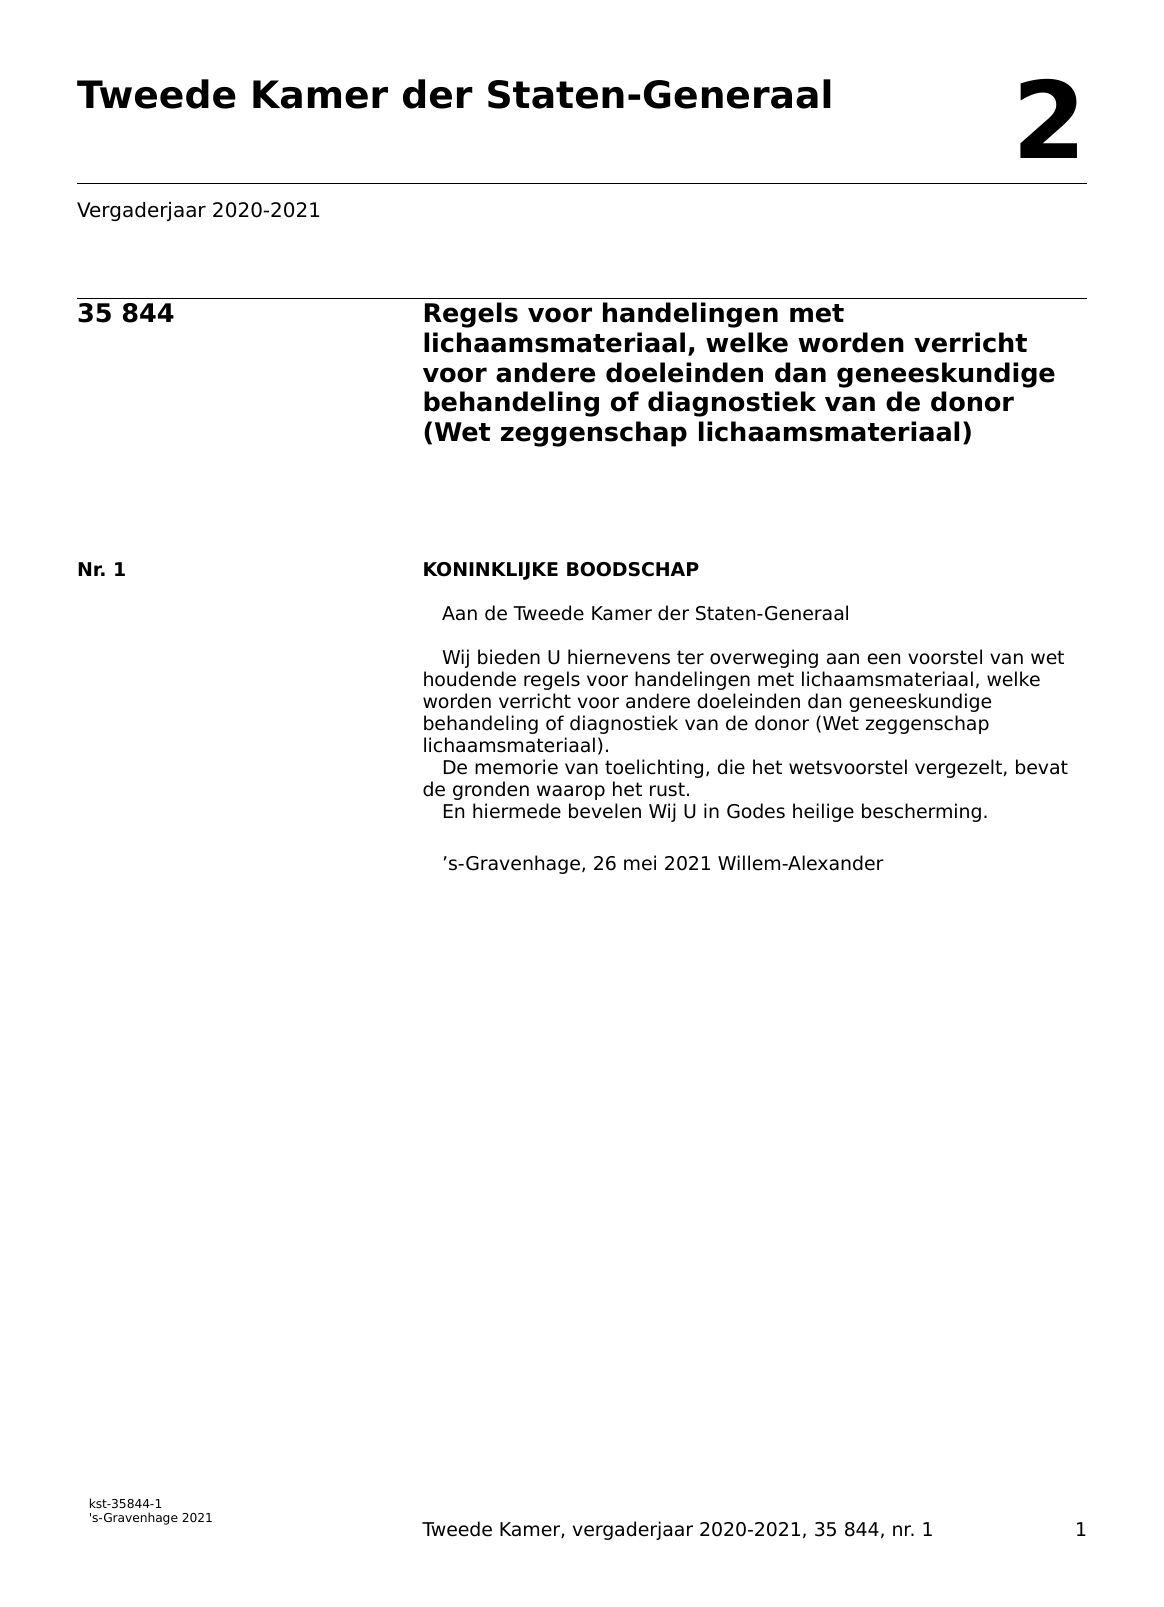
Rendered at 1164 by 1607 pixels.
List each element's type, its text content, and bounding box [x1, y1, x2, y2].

subtitle Nr. 1 KONINKLIJKE BOODSCHAP [77, 558, 1087, 580]
text Wij bieden U hiernevens ter overweging aan een voorstel van wet houdende regels voor handelingen met lichaamsmateriaal, welke worden verricht voor andere doeleinden dan geneeskundige behandeling of diagnostiek van de donor (Wet zeggenschap lichaamsmateriaal). [422, 647, 1087, 757]
text Aan de Tweede Kamer der Staten-Generaal [422, 603, 1087, 624]
subtitle 35 844 Regels voor handelingen met lichaamsmateriaal, welke worden verricht voor andere doeleinden dan geneeskundige behandeling of diagnostiek van de donor (Wet zeggenschap lichaamsmateriaal) [77, 299, 1087, 447]
text 's-Gravenhage 2021 [88, 1511, 323, 1525]
text De memorie van toelichting, die het wetsvoorstel vergezelt, bevat de gronden waarop het rust. [422, 757, 1087, 801]
table_cell Vergaderjaar 2020-2021 [77, 184, 1087, 298]
table_header Tweede Kamer der Staten-Generaal [77, 59, 886, 183]
table_header 2 [886, 59, 1087, 183]
text ’s-Gravenhage, 26 mei 2021 Willem-Alexander [422, 853, 1087, 874]
text kst-35844-1 [88, 1497, 323, 1511]
text En hiermede bevelen Wij U in Godes heilige bescherming. [422, 801, 1087, 823]
